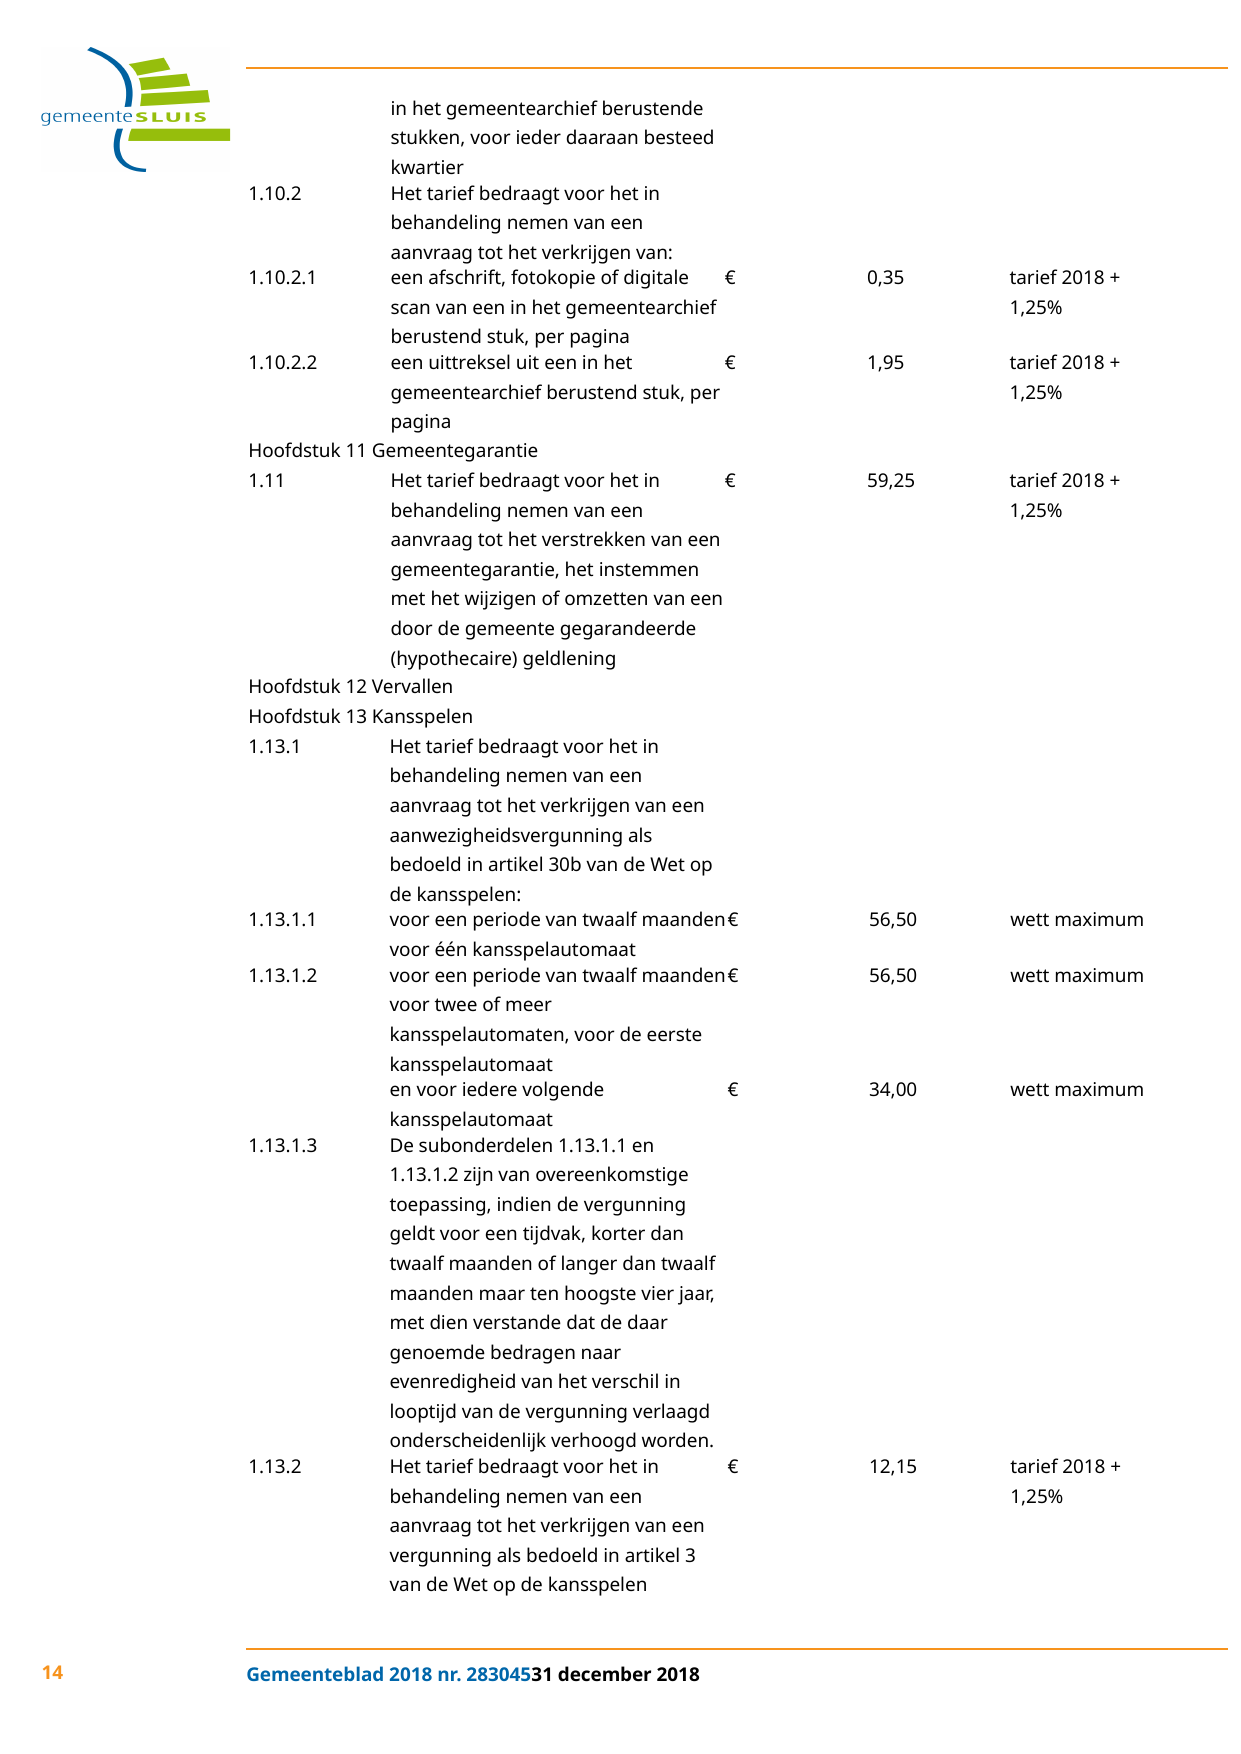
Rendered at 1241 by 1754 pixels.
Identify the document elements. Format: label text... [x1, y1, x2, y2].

table_cell 1,95 [867, 350, 1009, 434]
table_cell € [725, 350, 867, 434]
table_header Het tarief bedraagt voor het in behandeling nemen van een aanvraag tot het verstrekken van een gemeentegarantie, het instemmen met het wijzigen of omzetten van een door de gemeente gegarandeerde (hypothecaire) geldlening [390, 467, 724, 671]
table_cell Het tarief bedraagt voor het in behandeling nemen van een aanvraag tot het verkrijgen van een vergunning als bedoeld in artikel 3 van de Wet op de kansspelen [389, 1453, 727, 1597]
table_cell 12,15 [869, 1453, 1010, 1597]
table_header in het gemeentearchief berustende stukken, voor ieder daaraan besteed kwartier [390, 95, 724, 180]
table_cell € [728, 1453, 869, 1597]
table_header [867, 95, 1009, 180]
table_header 1.11 [248, 467, 390, 671]
table_cell een uittreksel uit een in het gemeentearchief berustend stuk, per pagina [390, 350, 724, 434]
table_cell € [728, 1076, 869, 1132]
table_cell Het tarief bedraagt voor het in behandeling nemen van een aanvraag tot het verkrijgen van: [390, 180, 724, 264]
table_cell tarief 2018 + 1,25% [1010, 1453, 1152, 1597]
table_cell en voor iedere volgende kansspelautomaat [389, 1076, 727, 1132]
table_cell tarief 2018 + 1,25% [1009, 350, 1152, 434]
table_cell 1.10.2.2 [248, 350, 390, 434]
table_cell 56,50 [869, 962, 1010, 1076]
table_cell [728, 1132, 869, 1453]
table_cell [1009, 180, 1152, 264]
table_cell 34,00 [869, 1076, 1010, 1132]
table_header € [725, 467, 867, 671]
table_cell 0,35 [867, 265, 1009, 349]
table_cell 1.13.1.1 [248, 907, 389, 962]
table_cell [867, 180, 1009, 264]
table_header [1009, 95, 1152, 180]
table_header tarief 2018 + 1,25% [1009, 467, 1152, 671]
text Hoofdstuk 13 Kansspelen [248, 703, 1152, 729]
table_cell € [725, 265, 867, 349]
table_header [725, 95, 867, 180]
text Hoofdstuk 12 Vervallen [248, 674, 1152, 699]
text Hoofdstuk 11 Gemeentegarantie [248, 438, 1152, 463]
table_header [728, 733, 869, 907]
table_cell [248, 1076, 389, 1132]
table_header Het tarief bedraagt voor het in behandeling nemen van een aanvraag tot het verkrijgen van een aanwezigheidsvergunning als bedoeld in artikel 30b van de Wet op de kansspelen: [389, 733, 727, 907]
table_cell € [728, 907, 869, 962]
table_cell wett maximum [1010, 962, 1152, 1076]
table_header 59,25 [867, 467, 1009, 671]
table_header [869, 733, 1010, 907]
table_header [1010, 733, 1152, 907]
picture [41, 47, 231, 172]
table_cell voor een periode van twaalf maanden voor twee of meer kansspelautomaten, voor de eerste kansspelautomaat [389, 962, 727, 1076]
table_cell De subonderdelen 1.13.1.1 en 1.13.1.2 zijn van overeenkomstige toepassing, indien de vergunning geldt voor een tijdvak, korter dan twaalf maanden of langer dan twaalf maanden maar ten hoogste vier jaar, met dien verstande dat de daar genoemde bedragen naar evenredigheid van het verschil in looptijd van de vergunning verlaagd onderscheidenlijk verhoogd worden. [389, 1132, 727, 1453]
table_cell een afschrift, fotokopie of digitale scan van een in het gemeentearchief berustend stuk, per pagina [390, 265, 724, 349]
table_header [248, 95, 390, 180]
table_cell 56,50 [869, 907, 1010, 962]
table_cell wett maximum [1010, 907, 1152, 962]
table_cell € [728, 962, 869, 1076]
table_cell 1.10.2.1 [248, 265, 390, 349]
table_header 1.13.1 [248, 733, 389, 907]
table_cell [725, 180, 867, 264]
table_cell voor een periode van twaalf maanden voor één kansspelautomaat [389, 907, 727, 962]
table_cell 1.13.1.2 [248, 962, 389, 1076]
table_cell 1.13.1.3 [248, 1132, 389, 1453]
table_cell wett maximum [1010, 1076, 1152, 1132]
table_cell 1.10.2 [248, 180, 390, 264]
table_cell tarief 2018 + 1,25% [1009, 265, 1152, 349]
table_cell [869, 1132, 1010, 1453]
table_cell 1.13.2 [248, 1453, 389, 1597]
table_cell [1010, 1132, 1152, 1453]
